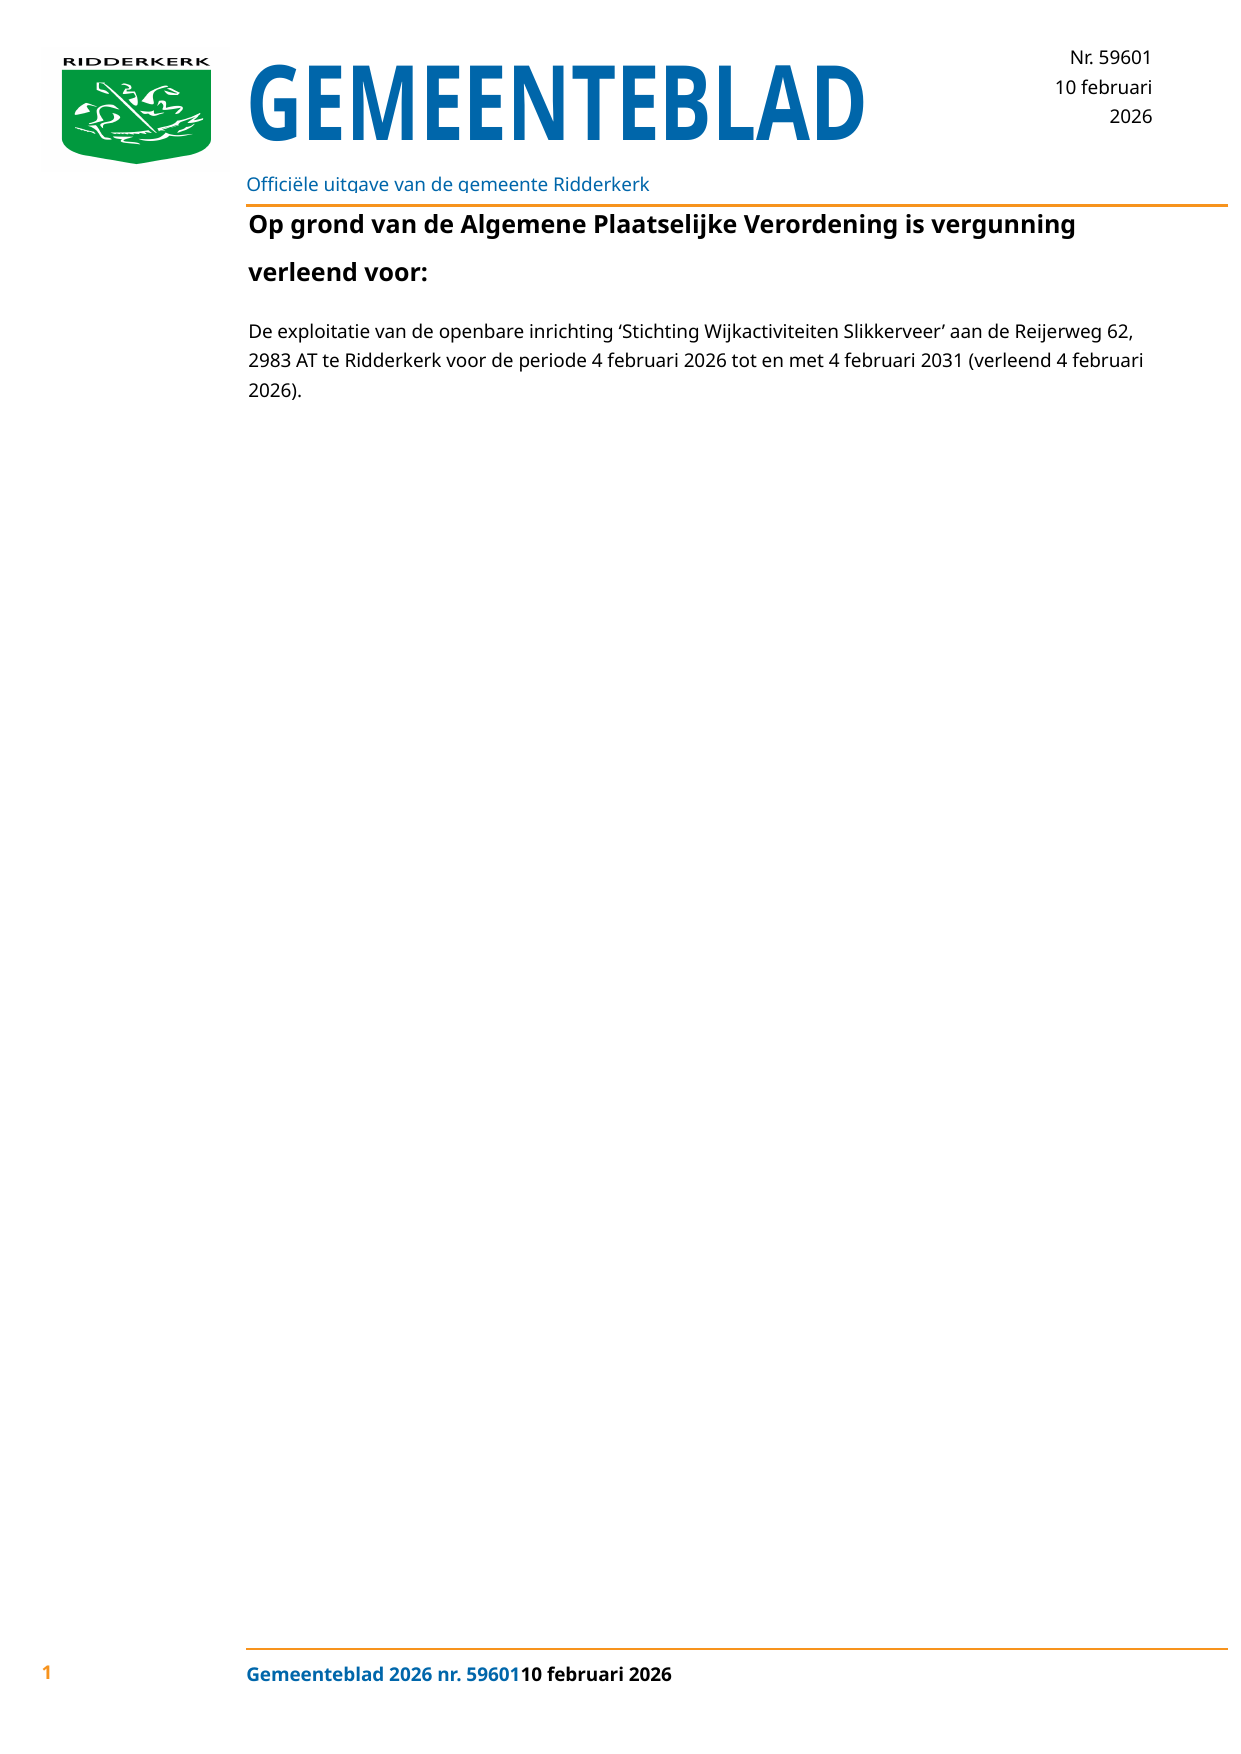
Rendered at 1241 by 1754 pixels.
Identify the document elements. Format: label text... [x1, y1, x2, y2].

text De exploitatie van de openbare inrichting ‘Stichting Wijkactiviteiten Slikkerveer’ aan de Reijerweg 62, 2983 AT te Ridderkerk voor de periode 4 februari 2026 tot en met 4 februari 2031 (verleend 4 februari 2026). [248, 318, 1152, 403]
picture [41, 47, 231, 172]
text Op grond van de Algemene Plaatselijke Verordening is vergunning verleend voor: [248, 207, 1152, 288]
